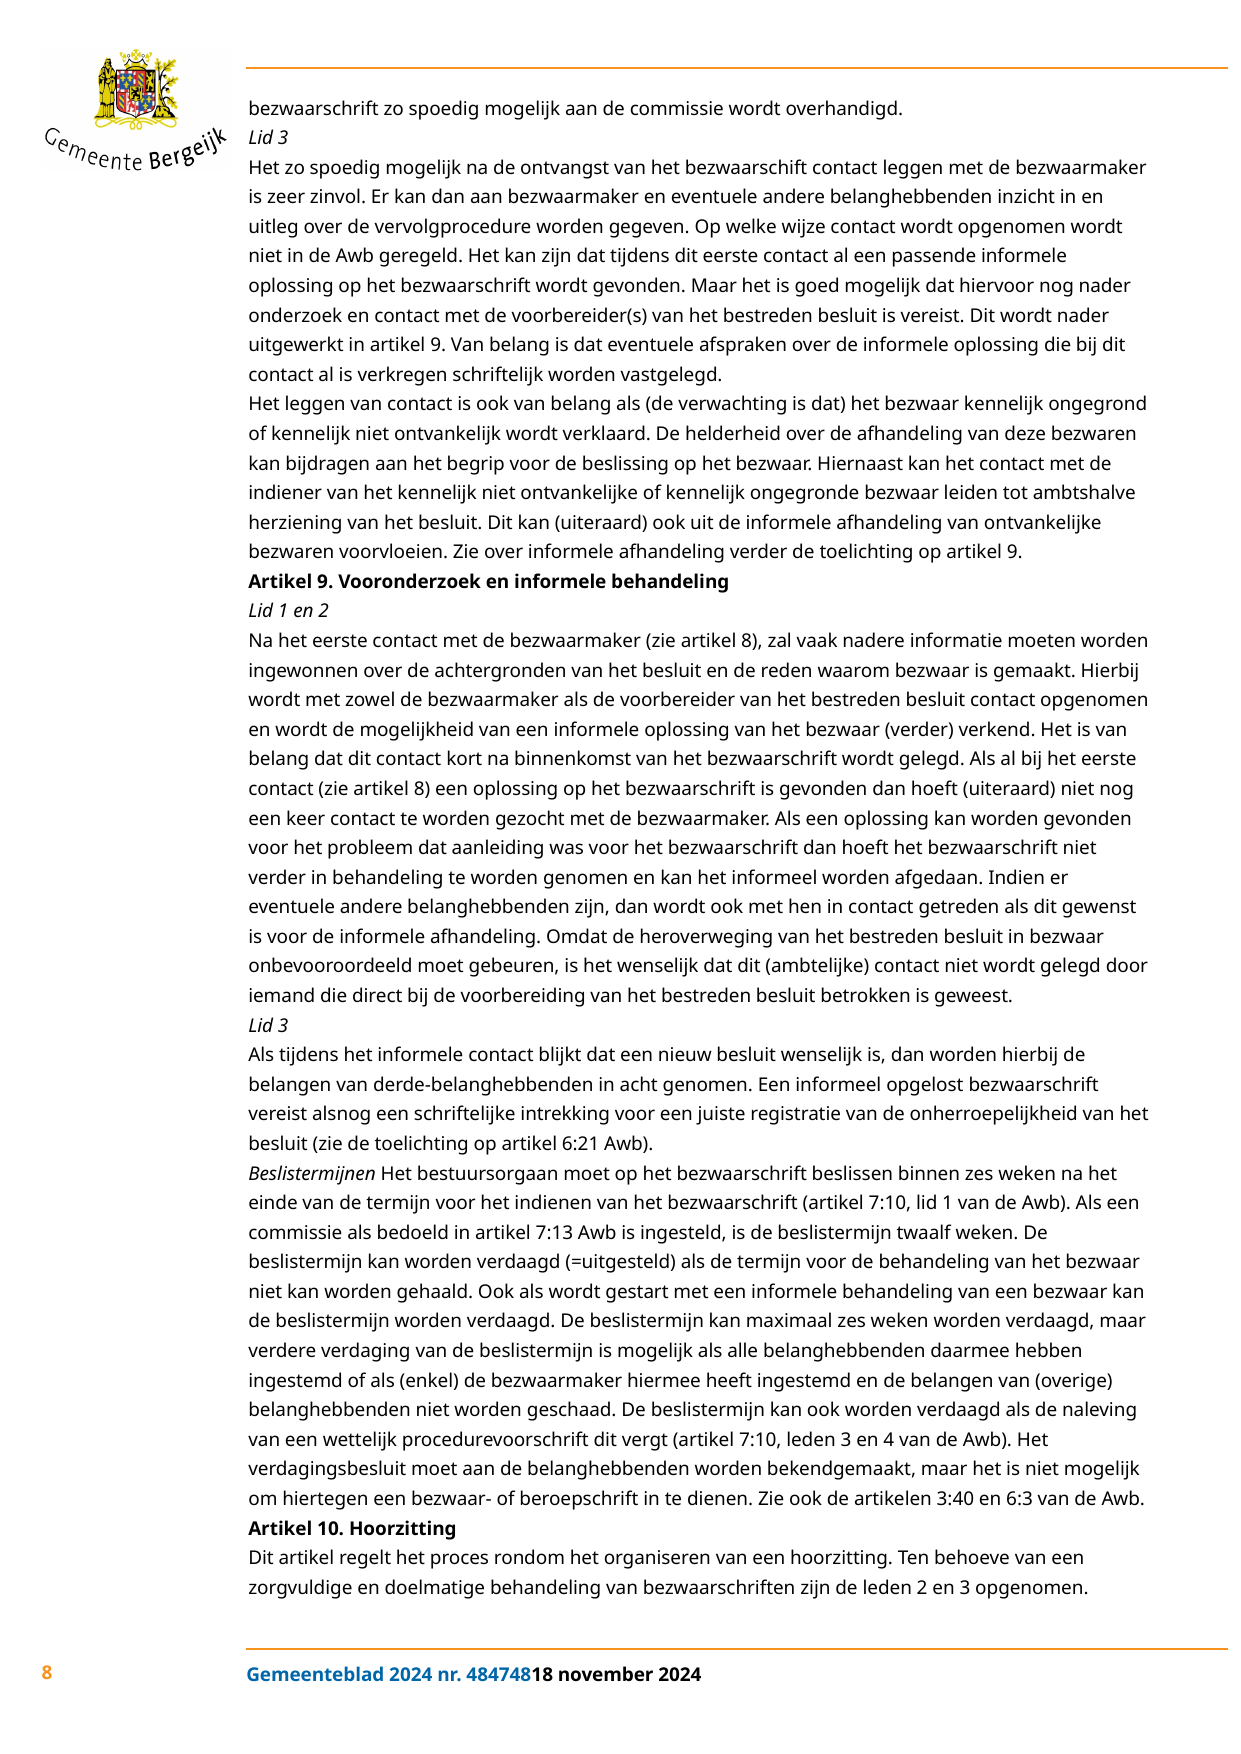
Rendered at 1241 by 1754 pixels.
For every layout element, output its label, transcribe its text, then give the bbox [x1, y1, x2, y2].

text Lid 3 [248, 1012, 1152, 1038]
text Het zo spoedig mogelijk na de ontvangst van het bezwaarschift contact leggen met de bezwaarmaker is zeer zinvol. Er kan dan aan bezwaarmaker en eventuele andere belanghebbenden inzicht in en uitleg over de vervolgprocedure worden gegeven. Op welke wijze contact wordt opgenomen wordt niet in de Awb geregeld. Het kan zijn dat tijdens dit eerste contact al een passende informele oplossing op het bezwaarschrift wordt gevonden. Maar het is goed mogelijk dat hiervoor nog nader onderzoek en contact met de voorbereider(s) van het bestreden besluit is vereist. Dit wordt nader uitgewerkt in artikel 9. Van belang is dat eventuele afspraken over de informele oplossing die bij dit contact al is verkregen schriftelijk worden vastgelegd. [248, 154, 1152, 387]
text Artikel 9. Vooronderzoek en informele behandeling [248, 568, 1152, 594]
text Als tijdens het informele contact blijkt dat een nieuw besluit wenselijk is, dan worden hierbij de belangen van derde-belanghebbenden in acht genomen. Een informeel opgelost bezwaarschrift vereist alsnog een schriftelijke intrekking voor een juiste registratie van de onherroepelijkheid van het besluit (zie de toelichting op artikel 6:21 Awb). [248, 1041, 1152, 1156]
text Na het eerste contact met de bezwaarmaker (zie artikel 8), zal vaak nadere informatie moeten worden ingewonnen over de achtergronden van het besluit en de reden waarom bezwaar is gemaakt. Hierbij wordt met zowel de bezwaarmaker als de voorbereider van het bestreden besluit contact opgenomen en wordt de mogelijkheid van een informele oplossing van het bezwaar (verder) verkend. Het is van belang dat dit contact kort na binnenkomst van het bezwaarschrift wordt gelegd. Als al bij het eerste contact (zie artikel 8) een oplossing op het bezwaarschrift is gevonden dan hoeft (uiteraard) niet nog een keer contact te worden gezocht met de bezwaarmaker. Als een oplossing kan worden gevonden voor het probleem dat aanleiding was voor het bezwaarschrift dan hoeft het bezwaarschrift niet verder in behandeling te worden genomen en kan het informeel worden afgedaan. Indien er eventuele andere belanghebbenden zijn, dan wordt ook met hen in contact getreden als dit gewenst is voor de informele afhandeling. Omdat de heroverweging van het bestreden besluit in bezwaar onbevooroordeeld moet gebeuren, is het wenselijk dat dit (ambtelijke) contact niet wordt gelegd door iemand die direct bij de voorbereiding van het bestreden besluit betrokken is geweest. [248, 627, 1152, 1008]
text Dit artikel regelt het proces rondom het organiseren van een hoorzitting. Ten behoeve van een zorgvuldige en doelmatige behandeling van bezwaarschriften zijn de leden 2 en 3 opgenomen. [248, 1544, 1152, 1600]
text Artikel 10. Hoorzitting [248, 1515, 1152, 1541]
picture [41, 47, 231, 172]
text Lid 1 en 2 [248, 598, 1152, 623]
text Het leggen van contact is ook van belang als (de verwachting is dat) het bezwaar kennelijk ongegrond of kennelijk niet ontvankelijk wordt verklaard. De helderheid over de afhandeling van deze bezwaren kan bijdragen aan het begrip voor de beslissing op het bezwaar. Hiernaast kan het contact met de indiener van het kennelijk niet ontvankelijke of kennelijk ongegronde bezwaar leiden tot ambtshalve herziening van het besluit. Dit kan (uiteraard) ook uit de informele afhandeling van ontvankelijke bezwaren voorvloeien. Zie over informele afhandeling verder de toelichting op artikel 9. [248, 391, 1152, 564]
text bezwaarschrift zo spoedig mogelijk aan de commissie wordt overhandigd. [248, 95, 1152, 121]
text Lid 3 [248, 124, 1152, 150]
text Beslistermijnen Het bestuursorgaan moet op het bezwaarschrift beslissen binnen zes weken na het einde van de termijn voor het indienen van het bezwaarschrift (artikel 7:10, lid 1 van de Awb). Als een commissie als bedoeld in artikel 7:13 Awb is ingesteld, is de beslistermijn twaalf weken. De beslistermijn kan worden verdaagd (=uitgesteld) als de termijn voor de behandeling van het bezwaar niet kan worden gehaald. Ook als wordt gestart met een informele behandeling van een bezwaar kan de beslistermijn worden verdaagd. De beslistermijn kan maximaal zes weken worden verdaagd, maar verdere verdaging van de beslistermijn is mogelijk als alle belanghebbenden daarmee hebben ingestemd of als (enkel) de bezwaarmaker hiermee heeft ingestemd en de belangen van (overige) belanghebbenden niet worden geschaad. De beslistermijn kan ook worden verdaagd als de naleving van een wettelijk procedurevoorschrift dit vergt (artikel 7:10, leden 3 en 4 van de Awb). Het verdagingsbesluit moet aan de belanghebbenden worden bekendgemaakt, maar het is niet mogelijk om hiertegen een bezwaar- of beroepschrift in te dienen. Zie ook de artikelen 3:40 en 6:3 van de Awb. [248, 1160, 1152, 1511]
